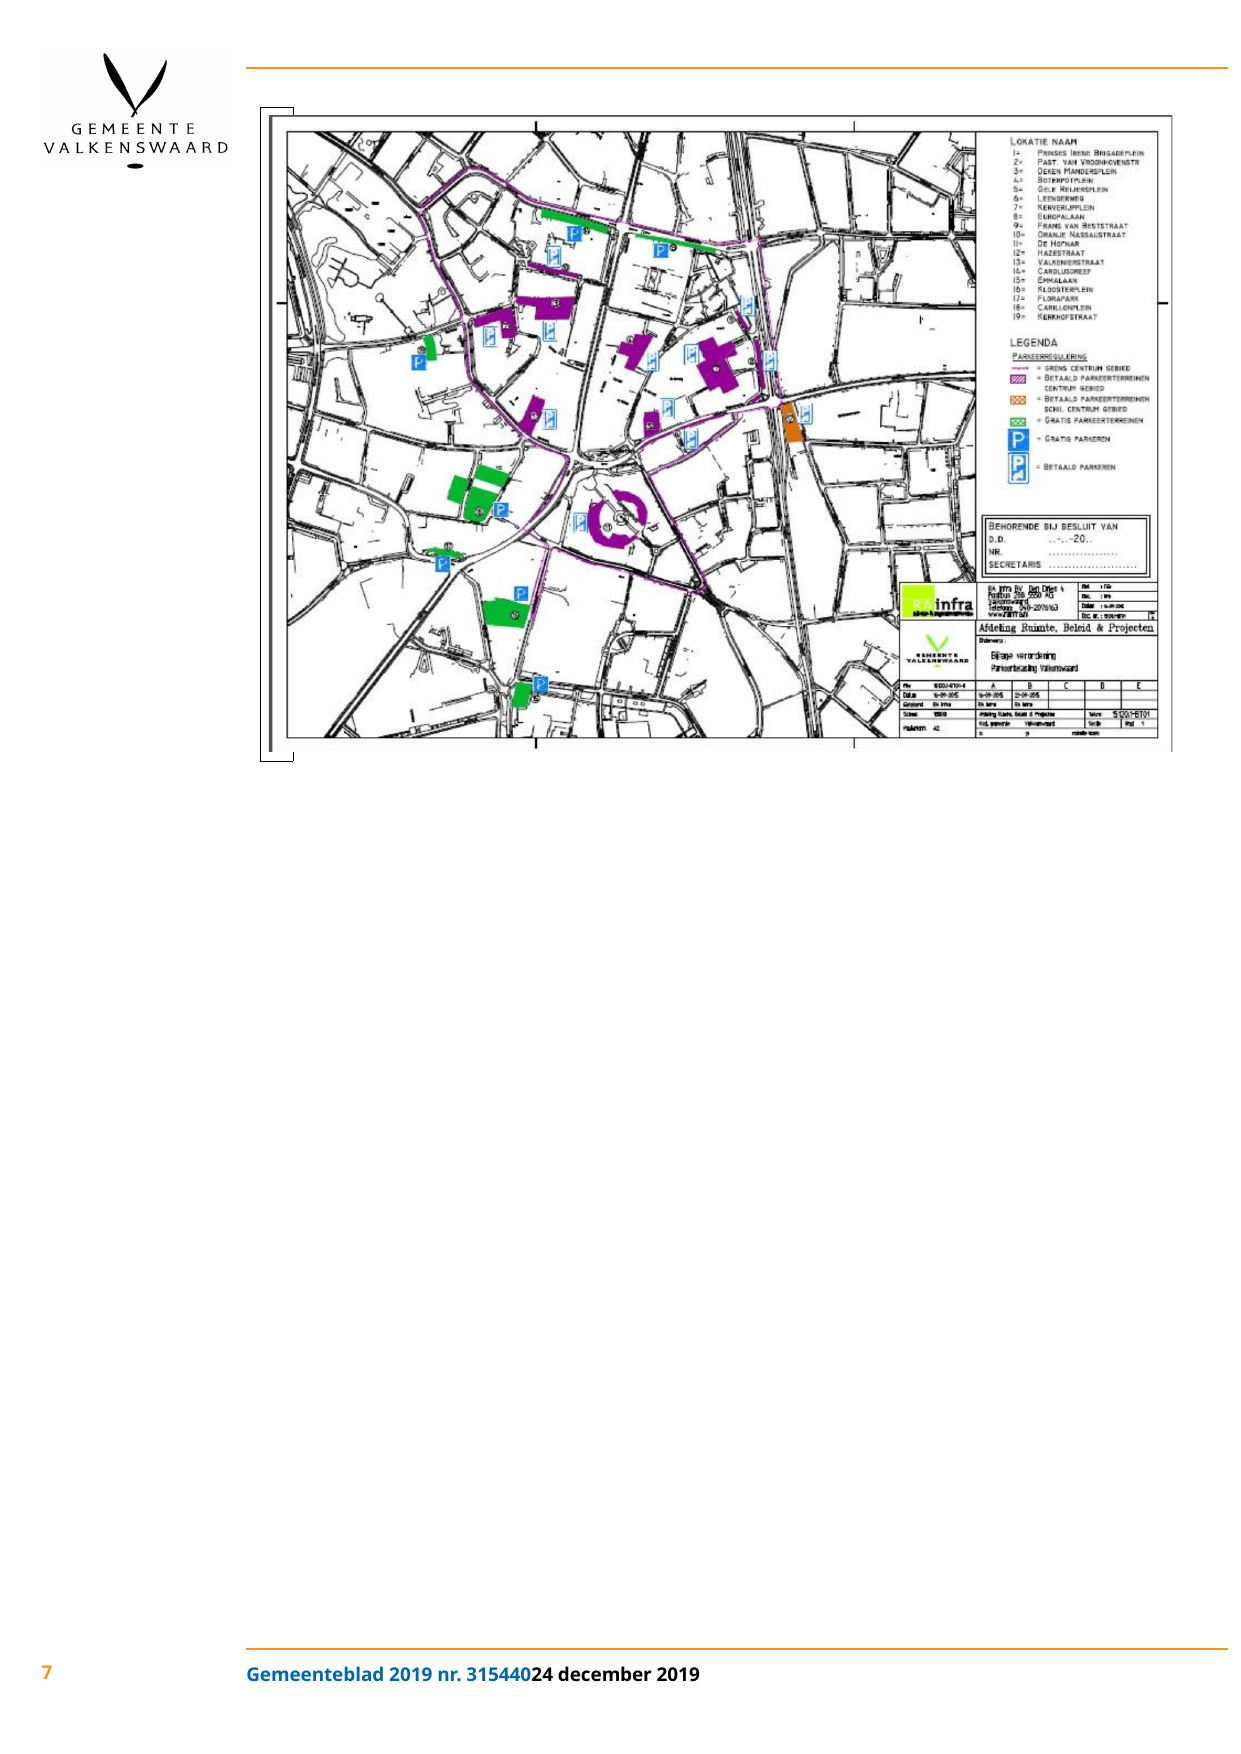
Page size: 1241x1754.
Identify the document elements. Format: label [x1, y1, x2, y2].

picture [268, 115, 1173, 752]
picture [41, 47, 231, 172]
